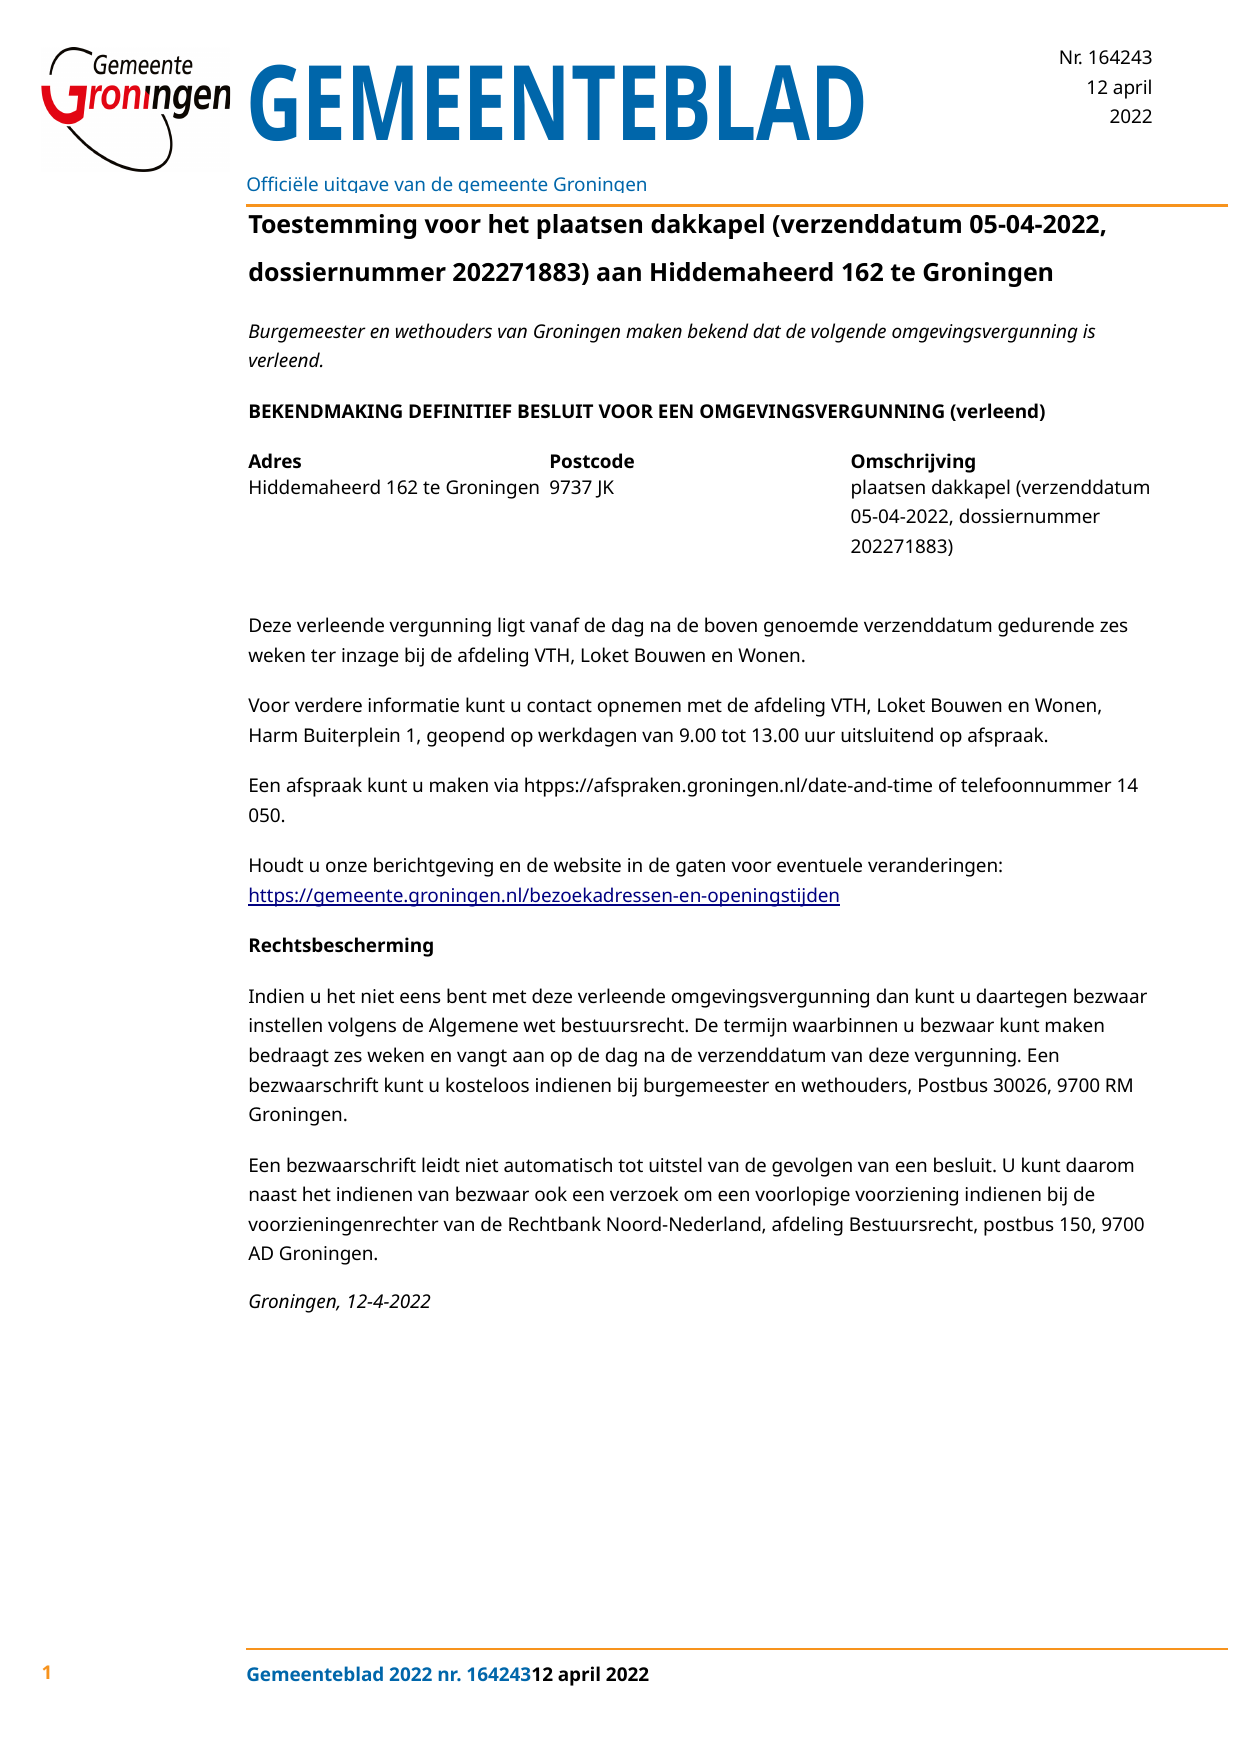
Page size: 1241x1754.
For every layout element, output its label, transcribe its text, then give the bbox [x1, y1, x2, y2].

text Voor verdere informatie kunt u contact opnemen met de afdeling VTH, Loket Bouwen en Wonen, Harm Buiterplein 1, geopend op werkdagen van 9.00 tot 13.00 uur uitsluitend op afspraak. [248, 693, 1152, 748]
table_header Omschrijving [850, 449, 1152, 474]
table_header Adres [248, 449, 549, 474]
table_cell 9737 JK [549, 474, 850, 559]
text Deze verleende vergunning ligt vanaf de dag na de boven genoemde verzenddatum gedurende zes weken ter inzage bij de afdeling VTH, Loket Bouwen en Wonen. [248, 613, 1152, 668]
text BEKENDMAKING DEFINITIEF BESLUIT VOOR EEN OMGEVINGSVERGUNNING (verleend) [248, 398, 1152, 424]
picture [41, 47, 231, 172]
text Houdt u onze berichtgeving en de website in de gaten voor eventuele veranderingen: https://gemeente.groningen.nl/bezoekadressen-en-openingstijden [248, 853, 1152, 908]
text Een bezwaarschrift leidt niet automatisch tot uitstel van de gevolgen van een besluit. U kunt daarom naast het indienen van bezwaar ook een verzoek om een voorlopige voorziening indienen bij de voorzieningenrechter van de Rechtbank Noord-Nederland, afdeling Bestuursrecht, postbus 150, 9700 AD Groningen. [248, 1152, 1152, 1266]
table_cell plaatsen dakkapel (verzenddatum 05-04-2022, dossiernummer 202271883) [850, 474, 1152, 559]
text Toestemming voor het plaatsen dakkapel (verzenddatum 05-04-2022, dossiernummer 202271883) aan Hiddemaheerd 162 te Groningen [248, 207, 1152, 288]
text Burgemeester en wethouders van Groningen maken bekend dat de volgende omgevingsvergunning is verleend. [248, 318, 1152, 373]
table_header Postcode [549, 449, 850, 474]
text Indien u het niet eens bent met deze verleende omgevingsvergunning dan kunt u daartegen bezwaar instellen volgens de Algemene wet bestuursrecht. De termijn waarbinnen u bezwaar kunt maken bedraagt zes weken en vangt aan op de dag na de verzenddatum van deze vergunning. Een bezwaarschrift kunt u kosteloos indienen bij burgemeester en wethouders, Postbus 30026, 9700 RM Groningen. [248, 983, 1152, 1127]
text Rechtsbescherming [248, 933, 1152, 958]
text Een afspraak kunt u maken via htpps://afspraken.groningen.nl/date-and-time of telefoonnummer 14 050. [248, 773, 1152, 828]
text Groningen, 12-4-2022 [248, 1288, 1152, 1314]
table_cell Hiddemaheerd 162 te Groningen [248, 474, 549, 559]
